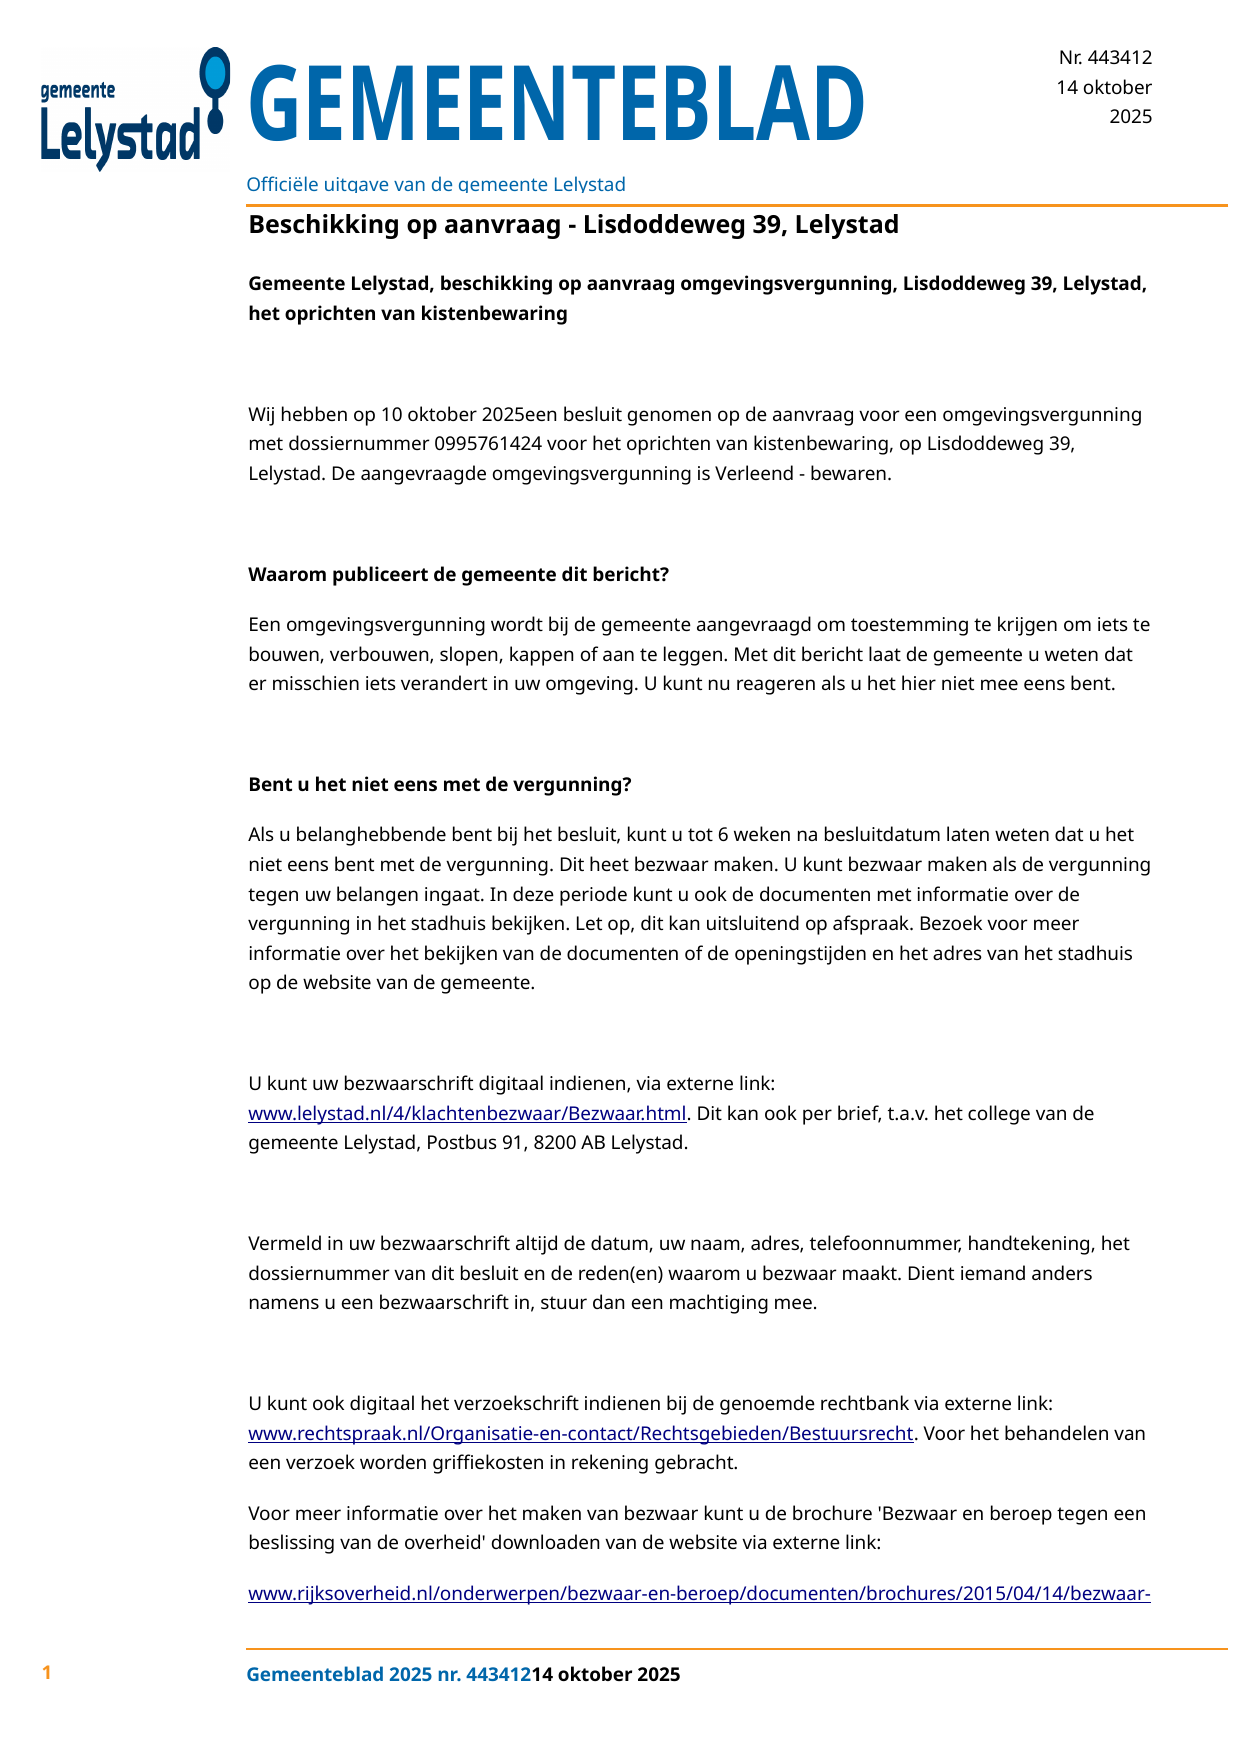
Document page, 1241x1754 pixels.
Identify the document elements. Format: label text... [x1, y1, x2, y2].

text Waarom publiceert de gemeente dit bericht? [248, 561, 1152, 586]
text Beschikking op aanvraag - Lisdoddeweg 39, Lelystad [248, 207, 1152, 241]
text Vermeld in uw bezwaarschrift altijd de datum, uw naam, adres, telefoonnummer, handtekening, het dossiernummer van dit besluit en de reden(en) waarom u bezwaar maakt. Dient iemand anders namens u een bezwaarschrift in, stuur dan een machtiging mee. [248, 1230, 1152, 1315]
text Gemeente Lelystad, beschikking op aanvraag omgevingsvergunning, Lisdoddeweg 39, Lelystad, het oprichten van kistenbewaring [248, 270, 1152, 326]
text U kunt uw bezwaarschrift digitaal indienen, via externe link: www.lelystad.nl/4/klachtenbezwaar/Bezwaar.html. Dit kan ook per brief, t.a.v. het college van de gemeente Lelystad, Postbus 91, 8200 AB Lelystad. [248, 1070, 1152, 1155]
picture [41, 47, 231, 172]
text Voor meer informatie over het maken van bezwaar kunt u de brochure 'Bezwaar en beroep tegen een beslissing van de overheid' downloaden van de website via externe link: [248, 1500, 1152, 1555]
text www.rijksoverheid.nl/onderwerpen/bezwaar-en-beroep/documenten/brochures/2015/04/14/bezwaar- [248, 1580, 1152, 1606]
text Als u belanghebbende bent bij het besluit, kunt u tot 6 weken na besluitdatum laten weten dat u het niet eens bent met de vergunning. Dit heet bezwaar maken. U kunt bezwaar maken als de vergunning tegen uw belangen ingaat. In deze periode kunt u ook de documenten met informatie over de vergunning in het stadhuis bekijken. Let op, dit kan uitsluitend op afspraak. Bezoek voor meer informatie over het bekijken van de documenten of de openingstijden en het adres van het stadhuis op de website van de gemeente. [248, 822, 1152, 995]
text Een omgevingsvergunning wordt bij de gemeente aangevraagd om toestemming te krijgen om iets te bouwen, verbouwen, slopen, kappen of aan te leggen. Met dit bericht laat de gemeente u weten dat er misschien iets verandert in uw omgeving. U kunt nu reageren als u het hier niet mee eens bent. [248, 611, 1152, 696]
text Bent u het niet eens met de vergunning? [248, 771, 1152, 797]
text Wij hebben op 10 oktober 2025een besluit genomen op de aanvraag voor een omgevingsvergunning met dossiernummer 0995761424 voor het oprichten van kistenbewaring, op Lisdoddeweg 39, Lelystad. De aangevraagde omgevingsvergunning is Verleend - bewaren. [248, 401, 1152, 486]
text U kunt ook digitaal het verzoekschrift indienen bij de genoemde rechtbank via externe link: www.rechtspraak.nl/Organisatie-en-contact/Rechtsgebieden/Bestuursrecht. Voor het behandelen van een verzoek worden griffiekosten in rekening gebracht. [248, 1390, 1152, 1475]
